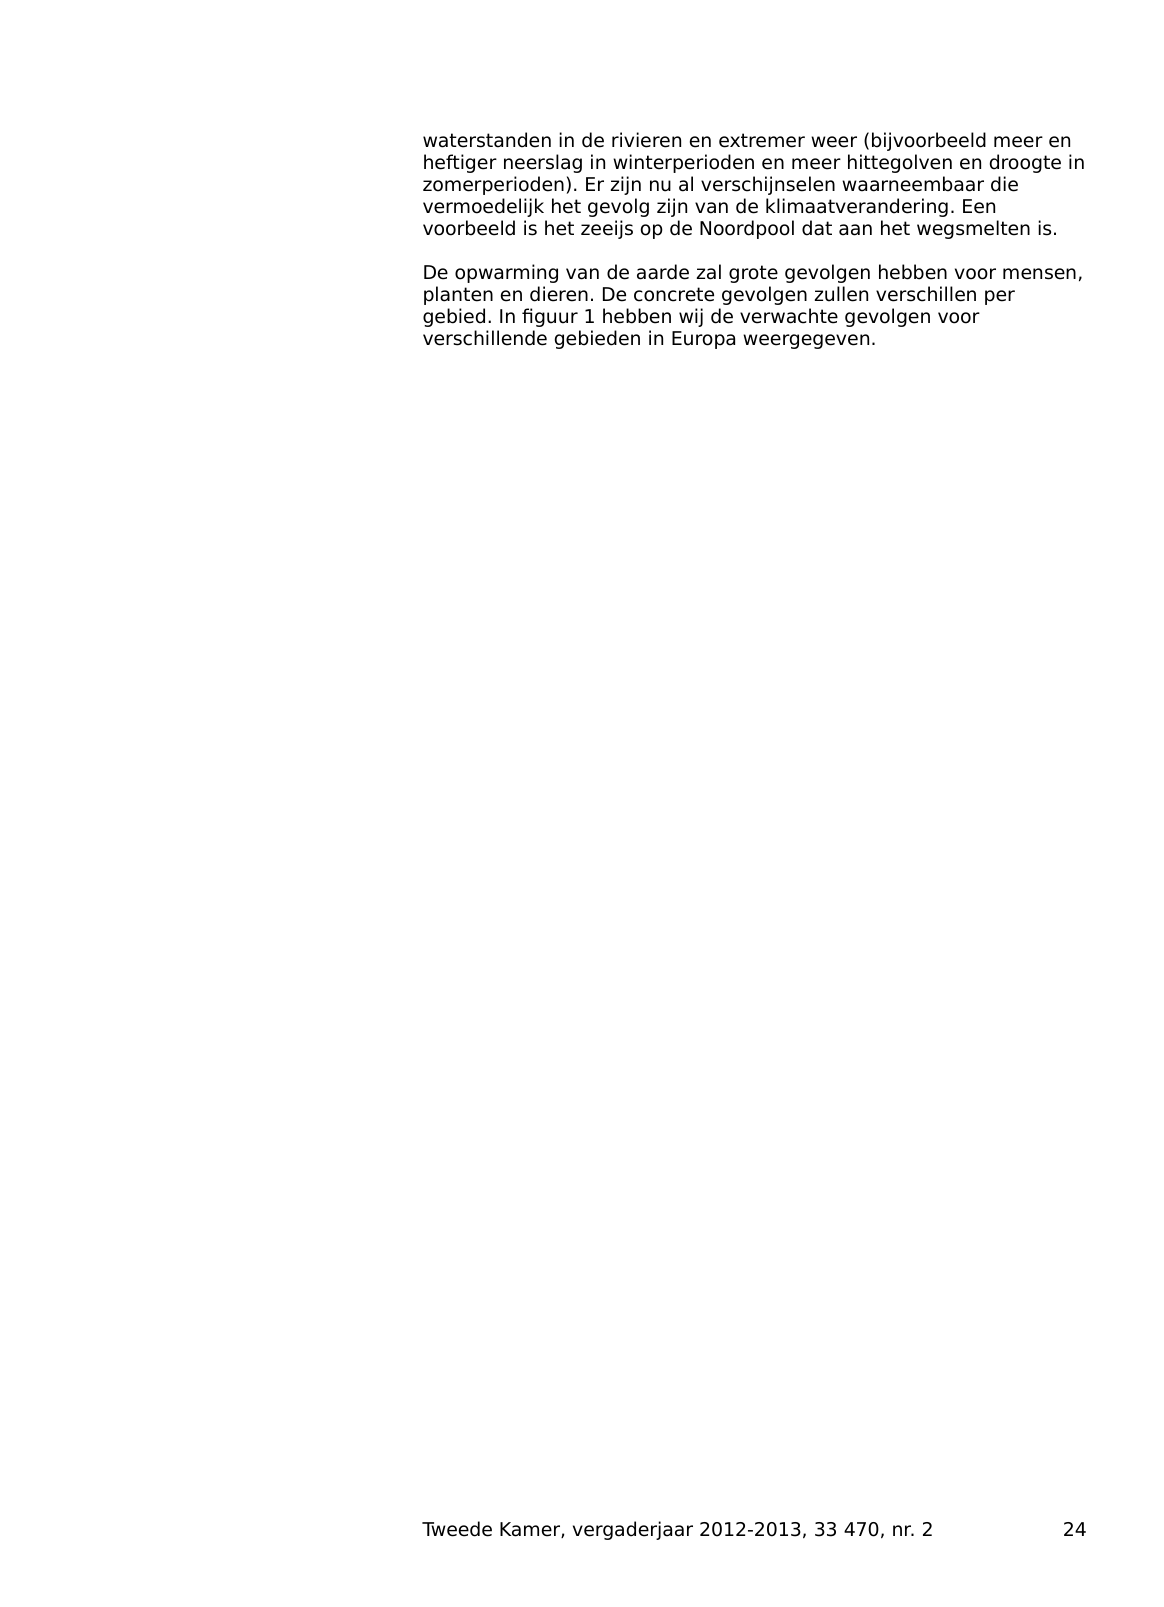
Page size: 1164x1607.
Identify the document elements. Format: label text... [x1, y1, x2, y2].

text waterstanden in de rivieren en extremer weer (bijvoorbeeld meer en heftiger neerslag in winterperioden en meer hittegolven en droogte in zomerperioden). Er zijn nu al verschijnselen waarneembaar die vermoedelijk het gevolg zijn van de klimaatverandering. Een voorbeeld is het zeeijs op de Noordpool dat aan het wegsmelten is. [422, 130, 1087, 240]
text De opwarming van de aarde zal grote gevolgen hebben voor mensen, planten en dieren. De concrete gevolgen zullen verschillen per gebied. In figuur 1 hebben wij de verwachte gevolgen voor verschillende gebieden in Europa weergegeven. [422, 262, 1087, 350]
